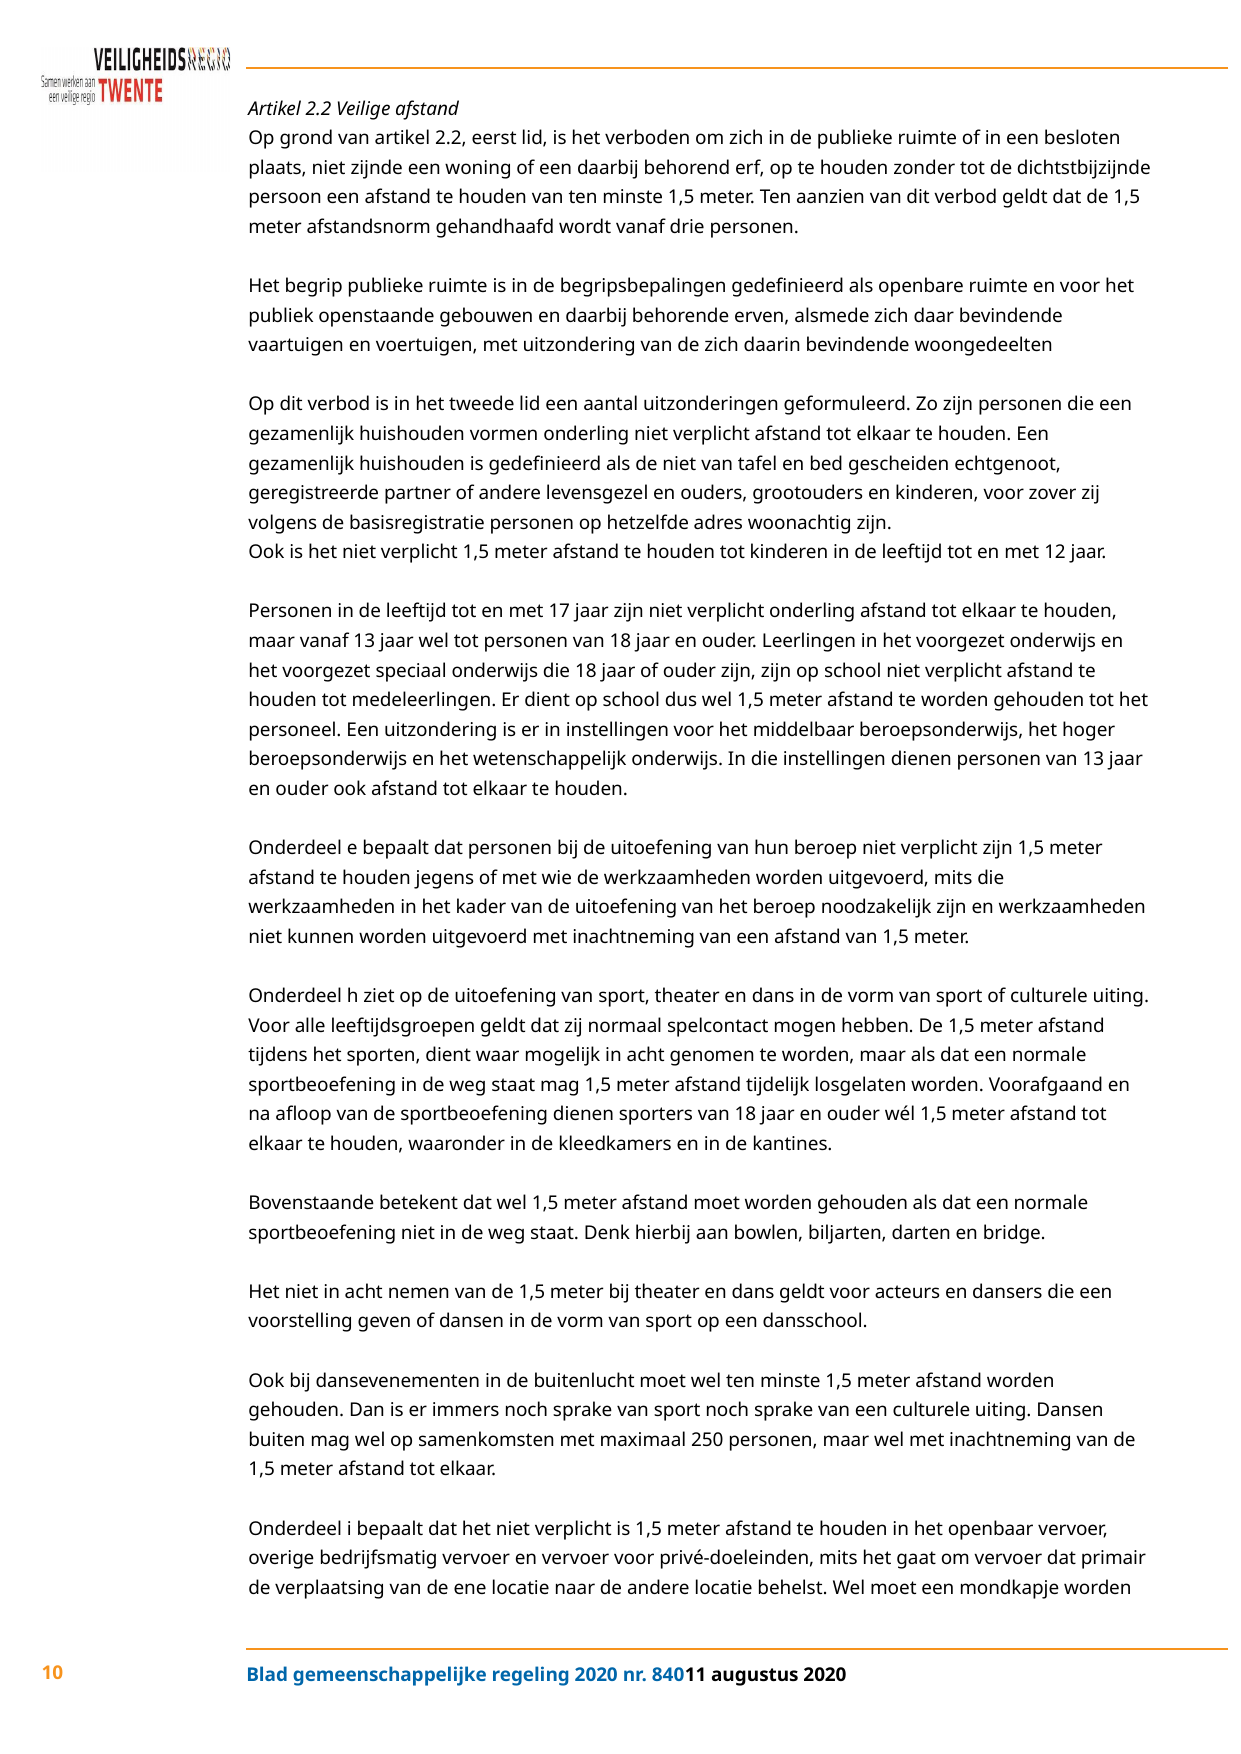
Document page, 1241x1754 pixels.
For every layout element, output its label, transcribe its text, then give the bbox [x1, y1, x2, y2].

text Ook is het niet verplicht 1,5 meter afstand te houden tot kinderen in de leeftijd tot en met 12 jaar. [248, 538, 1152, 564]
text Onderdeel h ziet op de uitoefening van sport, theater en dans in de vorm van sport of culturele uiting. Voor alle leeftijdsgroepen geldt dat zij normaal spelcontact mogen hebben. De 1,5 meter afstand tijdens het sporten, dient waar mogelijk in acht genomen te worden, maar als dat een normale sportbeoefening in de weg staat mag 1,5 meter afstand tijdelijk losgelaten worden. Voorafgaand en na afloop van de sportbeoefening dienen sporters van 18 jaar en ouder wél 1,5 meter afstand tot elkaar te houden, waaronder in de kleedkamers en in de kantines. [248, 982, 1152, 1156]
picture [41, 47, 231, 172]
text Onderdeel e bepaalt dat personen bij de uitoefening van hun beroep niet verplicht zijn 1,5 meter afstand te houden jegens of met wie de werkzaamheden worden uitgevoerd, mits die werkzaamheden in het kader van de uitoefening van het beroep noodzakelijk zijn en werkzaamheden niet kunnen worden uitgevoerd met inachtneming van een afstand van 1,5 meter. [248, 834, 1152, 949]
text Op grond van artikel 2.2, eerst lid, is het verboden om zich in de publieke ruimte of in een besloten plaats, niet zijnde een woning of een daarbij behorend erf, op te houden zonder tot de dichtstbijzijnde persoon een afstand te houden van ten minste 1,5 meter. Ten aanzien van dit verbod geldt dat de 1,5 meter afstandsnorm gehandhaafd wordt vanaf drie personen. [248, 124, 1152, 239]
text Het niet in acht nemen van de 1,5 meter bij theater en dans geldt voor acteurs en dansers die een voorstelling geven of dansen in de vorm van sport op een dansschool. [248, 1278, 1152, 1333]
text Ook bij dansevenementen in de buitenlucht moet wel ten minste 1,5 meter afstand worden gehouden. Dan is er immers noch sprake van sport noch sprake van een culturele uiting. Dansen buiten mag wel op samenkomsten met maximaal 250 personen, maar wel met inachtneming van de 1,5 meter afstand tot elkaar. [248, 1367, 1152, 1481]
text Artikel 2.2 Veilige afstand [248, 95, 1152, 121]
text Het begrip publieke ruimte is in de begripsbepalingen gedefinieerd als openbare ruimte en voor het publiek openstaande gebouwen en daarbij behorende erven, alsmede zich daar bevindende vaartuigen en voertuigen, met uitzondering van de zich daarin bevindende woongedeelten [248, 272, 1152, 357]
text Onderdeel i bepaalt dat het niet verplicht is 1,5 meter afstand te houden in het openbaar vervoer, overige bedrijfsmatig vervoer en vervoer voor privé-doeleinden, mits het gaat om vervoer dat primair de verplaatsing van de ene locatie naar de andere locatie behelst. Wel moet een mondkapje worden [248, 1515, 1152, 1600]
text Bovenstaande betekent dat wel 1,5 meter afstand moet worden gehouden als dat een normale sportbeoefening niet in de weg staat. Denk hierbij aan bowlen, biljarten, darten en bridge. [248, 1189, 1152, 1245]
text Personen in de leeftijd tot en met 17 jaar zijn niet verplicht onderling afstand tot elkaar te houden, maar vanaf 13 jaar wel tot personen van 18 jaar en ouder. Leerlingen in het voorgezet onderwijs en het voorgezet speciaal onderwijs die 18 jaar of ouder zijn, zijn op school niet verplicht afstand te houden tot medeleerlingen. Er dient op school dus wel 1,5 meter afstand te worden gehouden tot het personeel. Een uitzondering is er in instellingen voor het middelbaar beroepsonderwijs, het hoger beroepsonderwijs en het wetenschappelijk onderwijs. In die instellingen dienen personen van 13 jaar en ouder ook afstand tot elkaar te houden. [248, 598, 1152, 801]
text Op dit verbod is in het tweede lid een aantal uitzonderingen geformuleerd. Zo zijn personen die een gezamenlijk huishouden vormen onderling niet verplicht afstand tot elkaar te houden. Een gezamenlijk huishouden is gedefinieerd als de niet van tafel en bed gescheiden echtgenoot, geregistreerde partner of andere levensgezel en ouders, grootouders en kinderen, voor zover zij volgens de basisregistratie personen op hetzelfde adres woonachtig zijn. [248, 391, 1152, 535]
